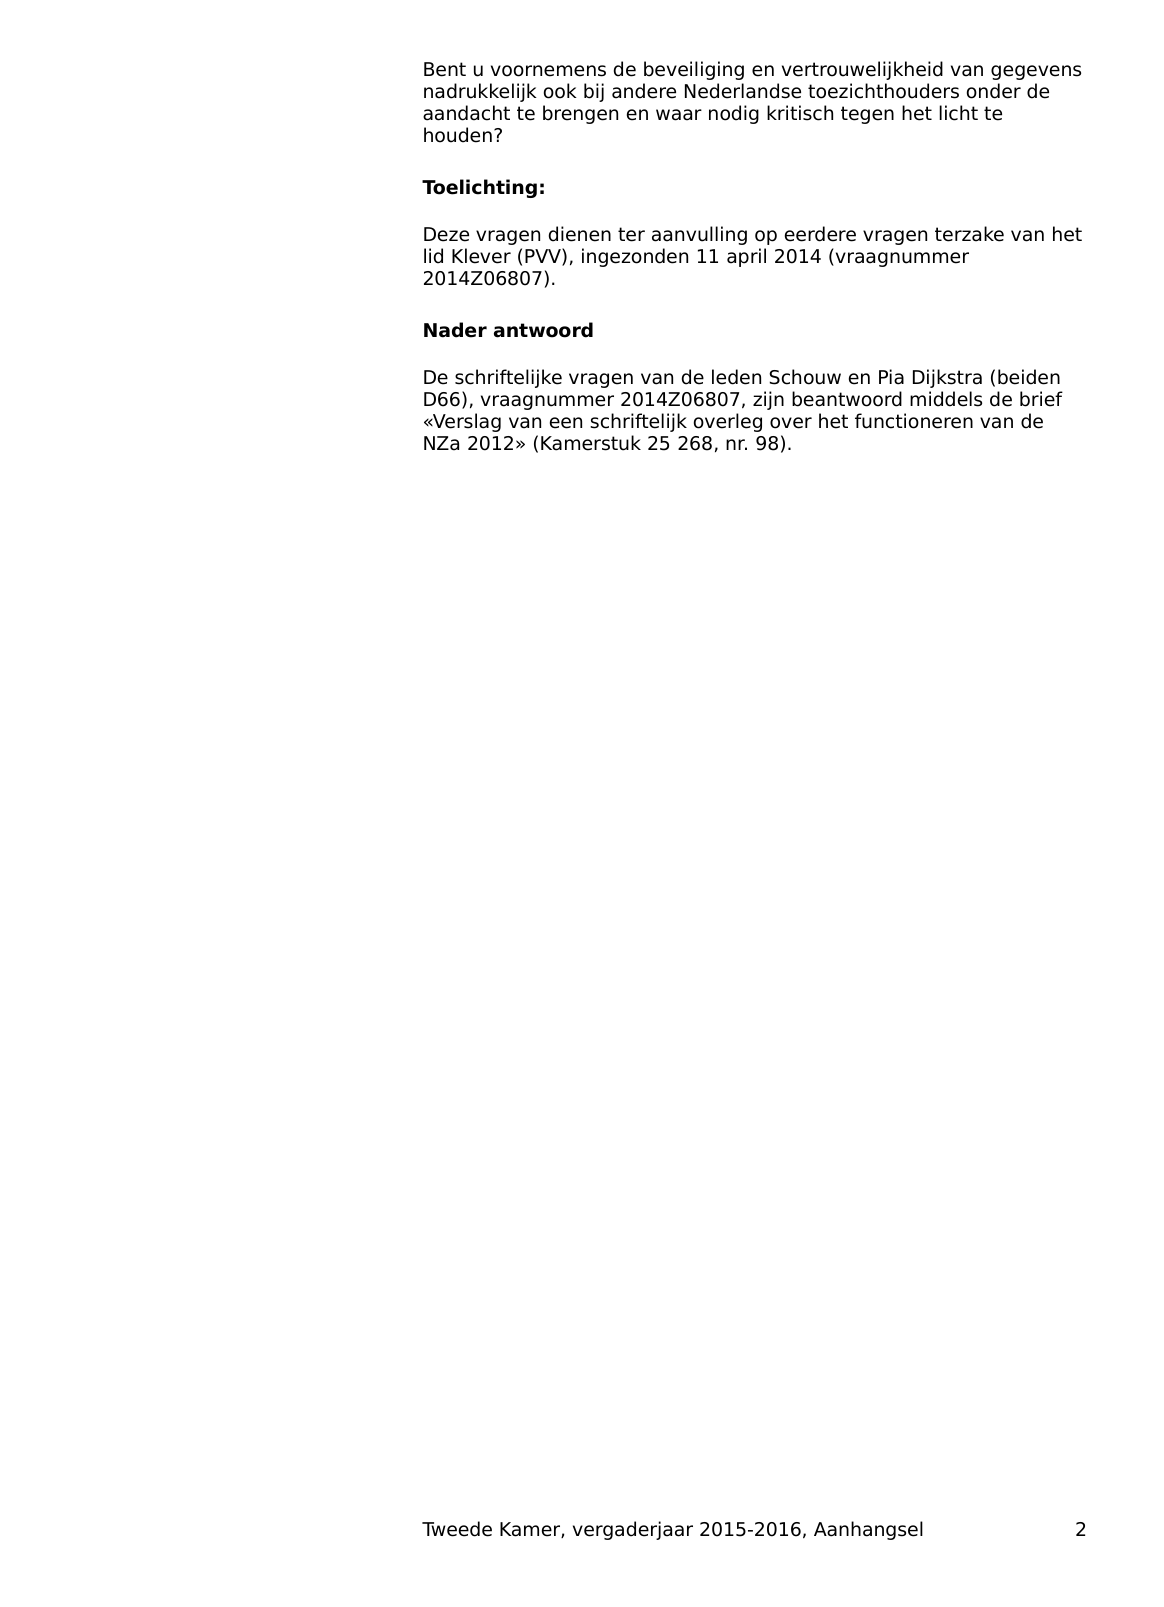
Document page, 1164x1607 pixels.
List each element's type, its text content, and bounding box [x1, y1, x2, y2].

text Deze vragen dienen ter aanvulling op eerdere vragen terzake van het lid Klever (PVV), ingezonden 11 april 2014 (vraagnummer 2014Z06807). [422, 224, 1087, 290]
text De schriftelijke vragen van de leden Schouw en Pia Dijkstra (beiden D66), vraagnummer 2014Z06807, zijn beantwoord middels de brief «Verslag van een schriftelijk overleg over het functioneren van de NZa 2012» (Kamerstuk 25 268, nr. 98). [422, 367, 1087, 455]
subtitle Toelichting: [422, 177, 1087, 199]
text Bent u voornemens de beveiliging en vertrouwelijkheid van gegevens nadrukkelijk ook bij andere Nederlandse toezichthouders onder de aandacht te brengen en waar nodig kritisch tegen het licht te houden? [422, 59, 1087, 147]
subtitle Nader antwoord [422, 320, 1087, 342]
